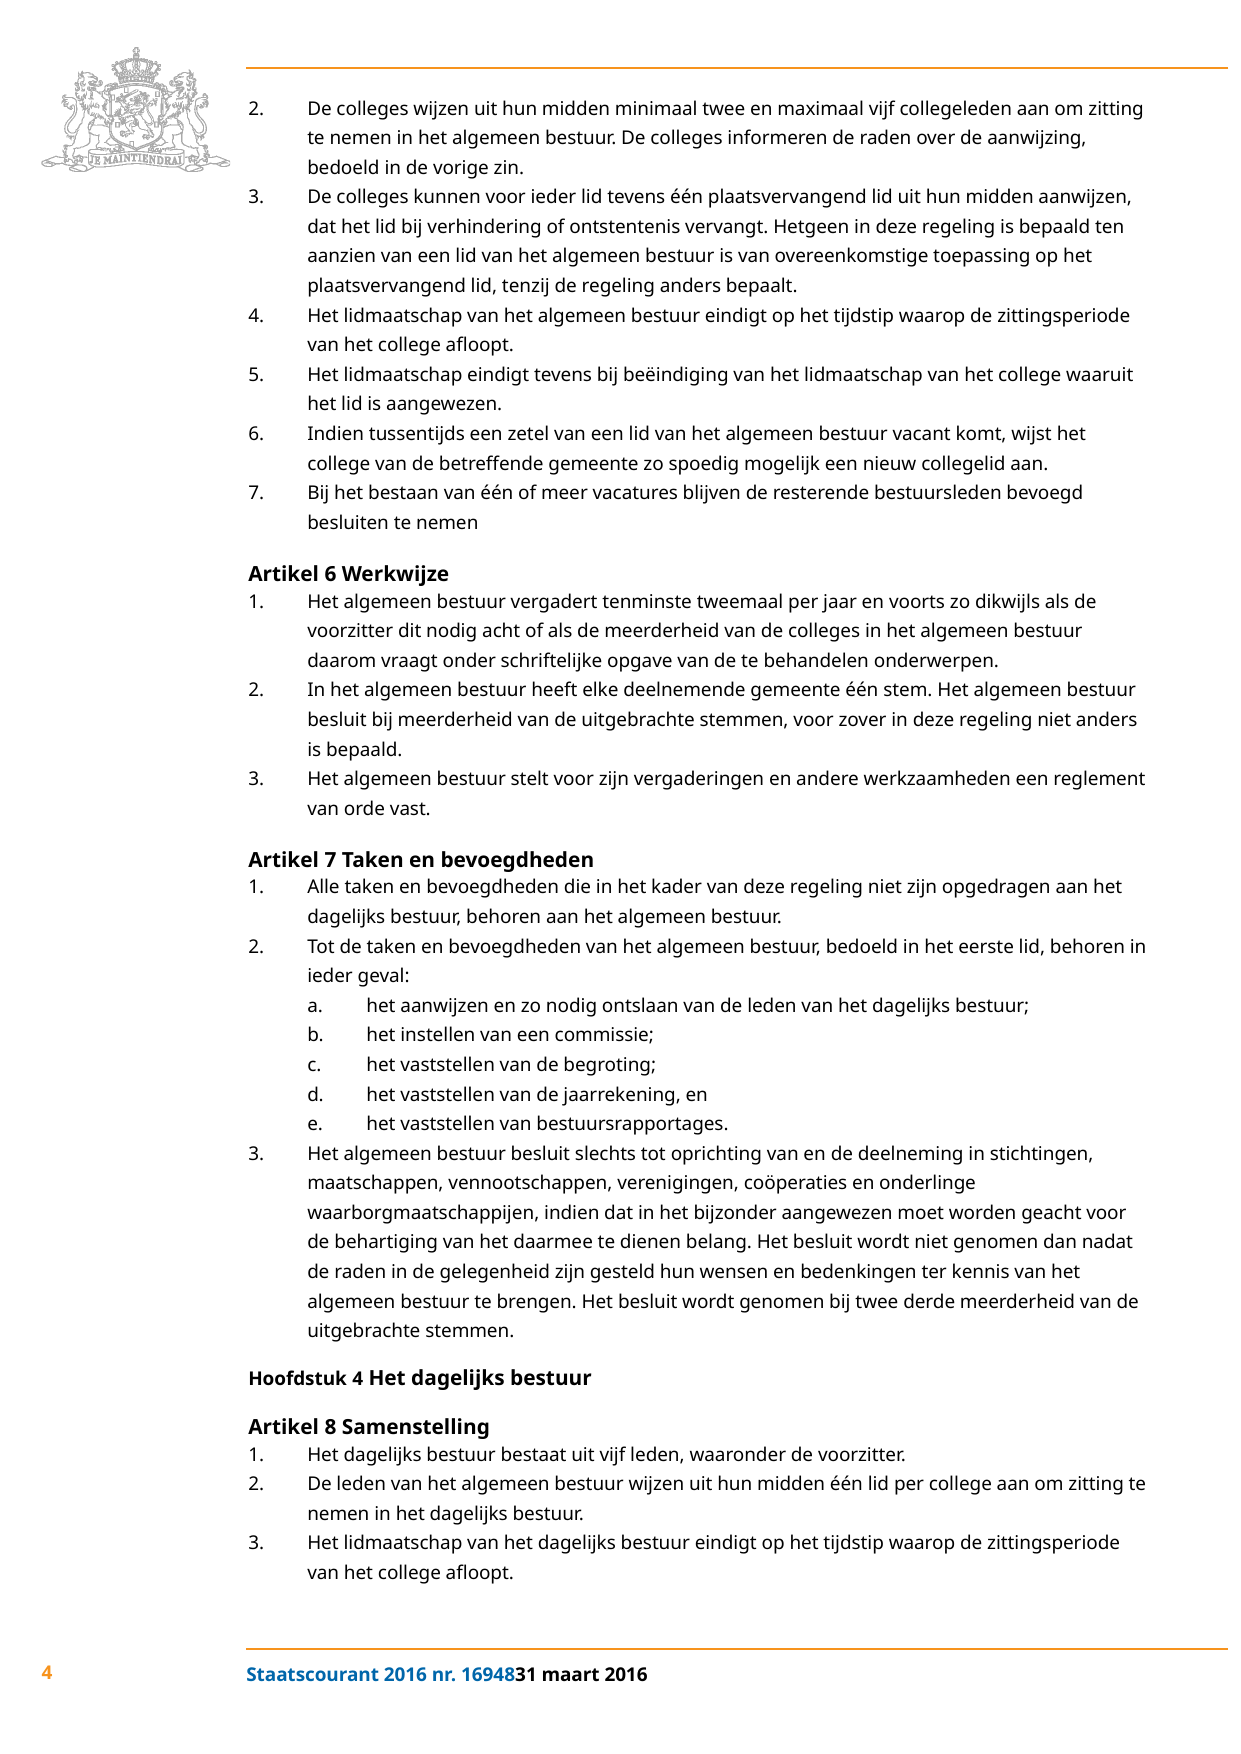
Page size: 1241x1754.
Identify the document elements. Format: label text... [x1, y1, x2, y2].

list De colleges kunnen voor ieder lid tevens één plaatsvervangend lid uit hun midden aanwijzen, dat het lid bij verhindering of ontstentenis vervangt. Hetgeen in deze regeling is bepaald ten aanzien van een lid van het algemeen bestuur is van overeenkomstige toepassing op het plaatsvervangend lid, tenzij de regeling anders bepaalt. [248, 183, 1152, 298]
list Het algemeen bestuur stelt voor zijn vergaderingen en andere werkzaamheden een reglement van orde vast. [248, 765, 1152, 821]
list het vaststellen van de begroting; [307, 1051, 1152, 1077]
list In het algemeen bestuur heeft elke deelnemende gemeente één stem. Het algemeen bestuur besluit bij meerderheid van de uitgebrachte stemmen, voor zover in deze regeling niet anders is bepaald. [248, 677, 1152, 761]
list De colleges wijzen uit hun midden minimaal twee en maximaal vijf collegeleden aan om zitting te nemen in het algemeen bestuur. De colleges informeren de raden over de aanwijzing, bedoeld in de vorige zin. [248, 95, 1152, 180]
list Het algemeen bestuur vergadert tenminste tweemaal per jaar en voorts zo dikwijls als de voorzitter dit nodig acht of als de meerderheid van de colleges in het algemeen bestuur daarom vraagt onder schriftelijke opgave van de te behandelen onderwerpen. [248, 588, 1152, 673]
list Alle taken en bevoegdheden die in het kader van deze regeling niet zijn opgedragen aan het dagelijks bestuur, behoren aan het algemeen bestuur. [248, 874, 1152, 929]
list het aanwijzen en zo nodig ontslaan van de leden van het dagelijks bestuur; [307, 992, 1152, 1018]
list het vaststellen van de jaarrekening, en [307, 1081, 1152, 1107]
list Het lidmaatschap eindigt tevens bij beëindiging van het lidmaatschap van het college waaruit het lid is aangewezen. [248, 361, 1152, 416]
list Het dagelijks bestuur bestaat uit vijf leden, waaronder de voorzitter. [248, 1441, 1152, 1467]
list het instellen van een commissie; [307, 1022, 1152, 1047]
text Artikel 7 Taken en bevoegdheden [248, 845, 1152, 874]
list Tot de taken en bevoegdheden van het algemeen bestuur, bedoeld in het eerste lid, behoren in ieder geval: [248, 933, 1152, 988]
list Het lidmaatschap van het algemeen bestuur eindigt op het tijdstip waarop de zittingsperiode van het college afloopt. [248, 302, 1152, 357]
list Indien tussentijds een zetel van een lid van het algemeen bestuur vacant komt, wijst het college van de betreffende gemeente zo spoedig mogelijk een nieuw collegelid aan. [248, 420, 1152, 476]
list Het lidmaatschap van het dagelijks bestuur eindigt op het tijdstip waarop de zittingsperiode van het college afloopt. [248, 1529, 1152, 1585]
picture [41, 47, 231, 172]
text Hoofdstuk 4 Het dagelijks bestuur [248, 1363, 1152, 1392]
list Bij het bestaan van één of meer vacatures blijven de resterende bestuursleden bevoegd besluiten te nemen [248, 479, 1152, 535]
list Het algemeen bestuur besluit slechts tot oprichting van en de deelneming in stichtingen, maatschappen, vennootschappen, verenigingen, coöperaties en onderlinge waarborgmaatschappijen, indien dat in het bijzonder aangewezen moet worden geacht voor de behartiging van het daarmee te dienen belang. Het besluit wordt niet genomen dan nadat de raden in de gelegenheid zijn gesteld hun wensen en bedenkingen ter kennis van het algemeen bestuur te brengen. Het besluit wordt genomen bij twee derde meerderheid van de uitgebrachte stemmen. [248, 1140, 1152, 1343]
list het vaststellen van bestuursrapportages. [307, 1110, 1152, 1136]
text Artikel 8 Samenstelling [248, 1412, 1152, 1441]
text Artikel 6 Werkwijze [248, 559, 1152, 588]
list De leden van het algemeen bestuur wijzen uit hun midden één lid per college aan om zitting te nemen in het dagelijks bestuur. [248, 1470, 1152, 1526]
